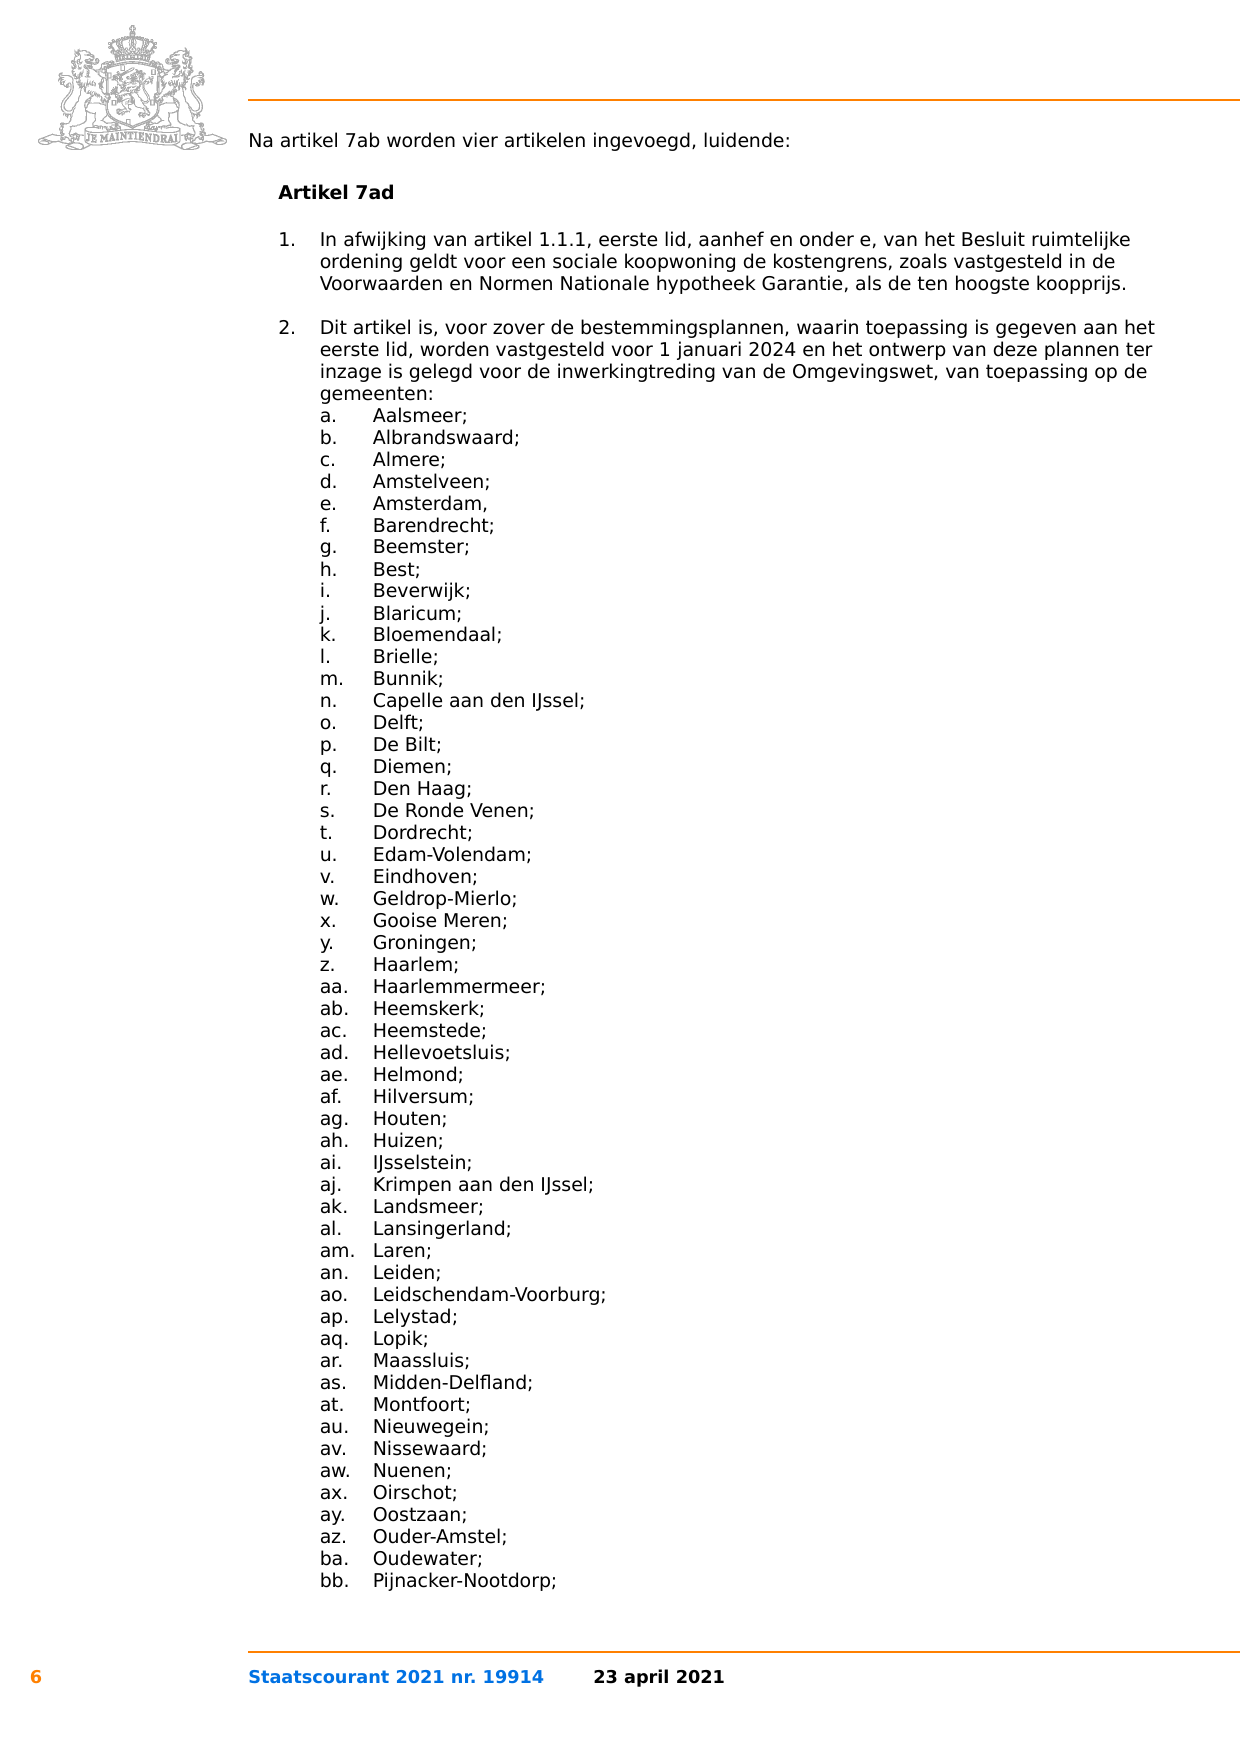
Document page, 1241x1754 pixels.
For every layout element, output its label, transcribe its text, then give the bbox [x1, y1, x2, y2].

text ao. Leidschendam-Voorburg; [319, 1284, 1163, 1306]
text s. De Ronde Venen; [319, 800, 1163, 822]
text v. Eindhoven; [319, 866, 1163, 888]
text bb. Pijnacker-Nootdorp; [319, 1569, 1163, 1591]
text q. Diemen; [319, 756, 1163, 778]
text u. Edam-Volendam; [319, 844, 1163, 866]
text t. Dordrecht; [319, 822, 1163, 844]
text n. Capelle aan den IJssel; [319, 690, 1163, 712]
text a. Aalsmeer; [319, 404, 1163, 427]
text ax. Oirschot; [319, 1482, 1163, 1503]
text g. Beemster; [319, 536, 1163, 558]
text o. Delft; [319, 712, 1163, 734]
text 2. Dit artikel is, voor zover de bestemmingsplannen, waarin toepassing is gegeven aan het eerste lid, worden vastgesteld voor 1 januari 2024 en het ontwerp van deze plannen ter inzage is gelegd voor de inwerkingtreding van de Omgevingswet, van toepassing op de gemeenten: [278, 317, 1163, 404]
text r. Den Haag; [319, 778, 1163, 800]
subtitle Artikel 7ad [278, 182, 1163, 204]
text ah. Huizen; [319, 1130, 1163, 1152]
picture [38, 25, 227, 150]
text aj. Krimpen aan den IJssel; [319, 1174, 1163, 1196]
text ad. Hellevoetsluis; [319, 1042, 1163, 1064]
text m. Bunnik; [319, 668, 1163, 690]
text 1. In afwijking van artikel 1.1.1, eerste lid, aanhef en onder e, van het Besluit ruimtelijke ordening geldt voor een sociale koopwoning de kostengrens, zoals vastgesteld in de Voorwaarden en Normen Nationale hypotheek Garantie, als de ten hoogste koopprijs. [278, 229, 1163, 295]
text ay. Oostzaan; [319, 1503, 1163, 1526]
text j. Blaricum; [319, 602, 1163, 624]
text d. Amstelveen; [319, 471, 1163, 492]
text w. Geldrop-Mierlo; [319, 888, 1163, 910]
text p. De Bilt; [319, 734, 1163, 756]
text l. Brielle; [319, 646, 1163, 668]
text k. Bloemendaal; [319, 624, 1163, 646]
text h. Best; [319, 558, 1163, 580]
text ae. Helmond; [319, 1064, 1163, 1086]
text z. Haarlem; [319, 954, 1163, 976]
text at. Montfoort; [319, 1394, 1163, 1416]
text aw. Nuenen; [319, 1459, 1163, 1482]
text ba. Oudewater; [319, 1547, 1163, 1569]
text am. Laren; [319, 1240, 1163, 1262]
text ag. Houten; [319, 1108, 1163, 1130]
text al. Lansingerland; [319, 1218, 1163, 1240]
text aa. Haarlemmermeer; [319, 976, 1163, 998]
text ab. Heemskerk; [319, 998, 1163, 1020]
text ai. IJsselstein; [319, 1152, 1163, 1174]
text x. Gooise Meren; [319, 910, 1163, 932]
text b. Albrandswaard; [319, 427, 1163, 448]
text as. Midden-Delfland; [319, 1372, 1163, 1394]
text aq. Lopik; [319, 1328, 1163, 1350]
text Na artikel 7ab worden vier artikelen ingevoegd, luidende: [248, 130, 1163, 152]
text e. Amsterdam, [319, 492, 1163, 514]
text y. Groningen; [319, 932, 1163, 954]
text ap. Lelystad; [319, 1306, 1163, 1328]
text az. Ouder-Amstel; [319, 1526, 1163, 1547]
text an. Leiden; [319, 1262, 1163, 1284]
text au. Nieuwegein; [319, 1416, 1163, 1438]
text av. Nissewaard; [319, 1438, 1163, 1459]
text f. Barendrecht; [319, 514, 1163, 536]
text c. Almere; [319, 448, 1163, 471]
text ak. Landsmeer; [319, 1196, 1163, 1218]
text af. Hilversum; [319, 1086, 1163, 1108]
text i. Beverwijk; [319, 580, 1163, 602]
text ac. Heemstede; [319, 1020, 1163, 1042]
text ar. Maassluis; [319, 1350, 1163, 1372]
